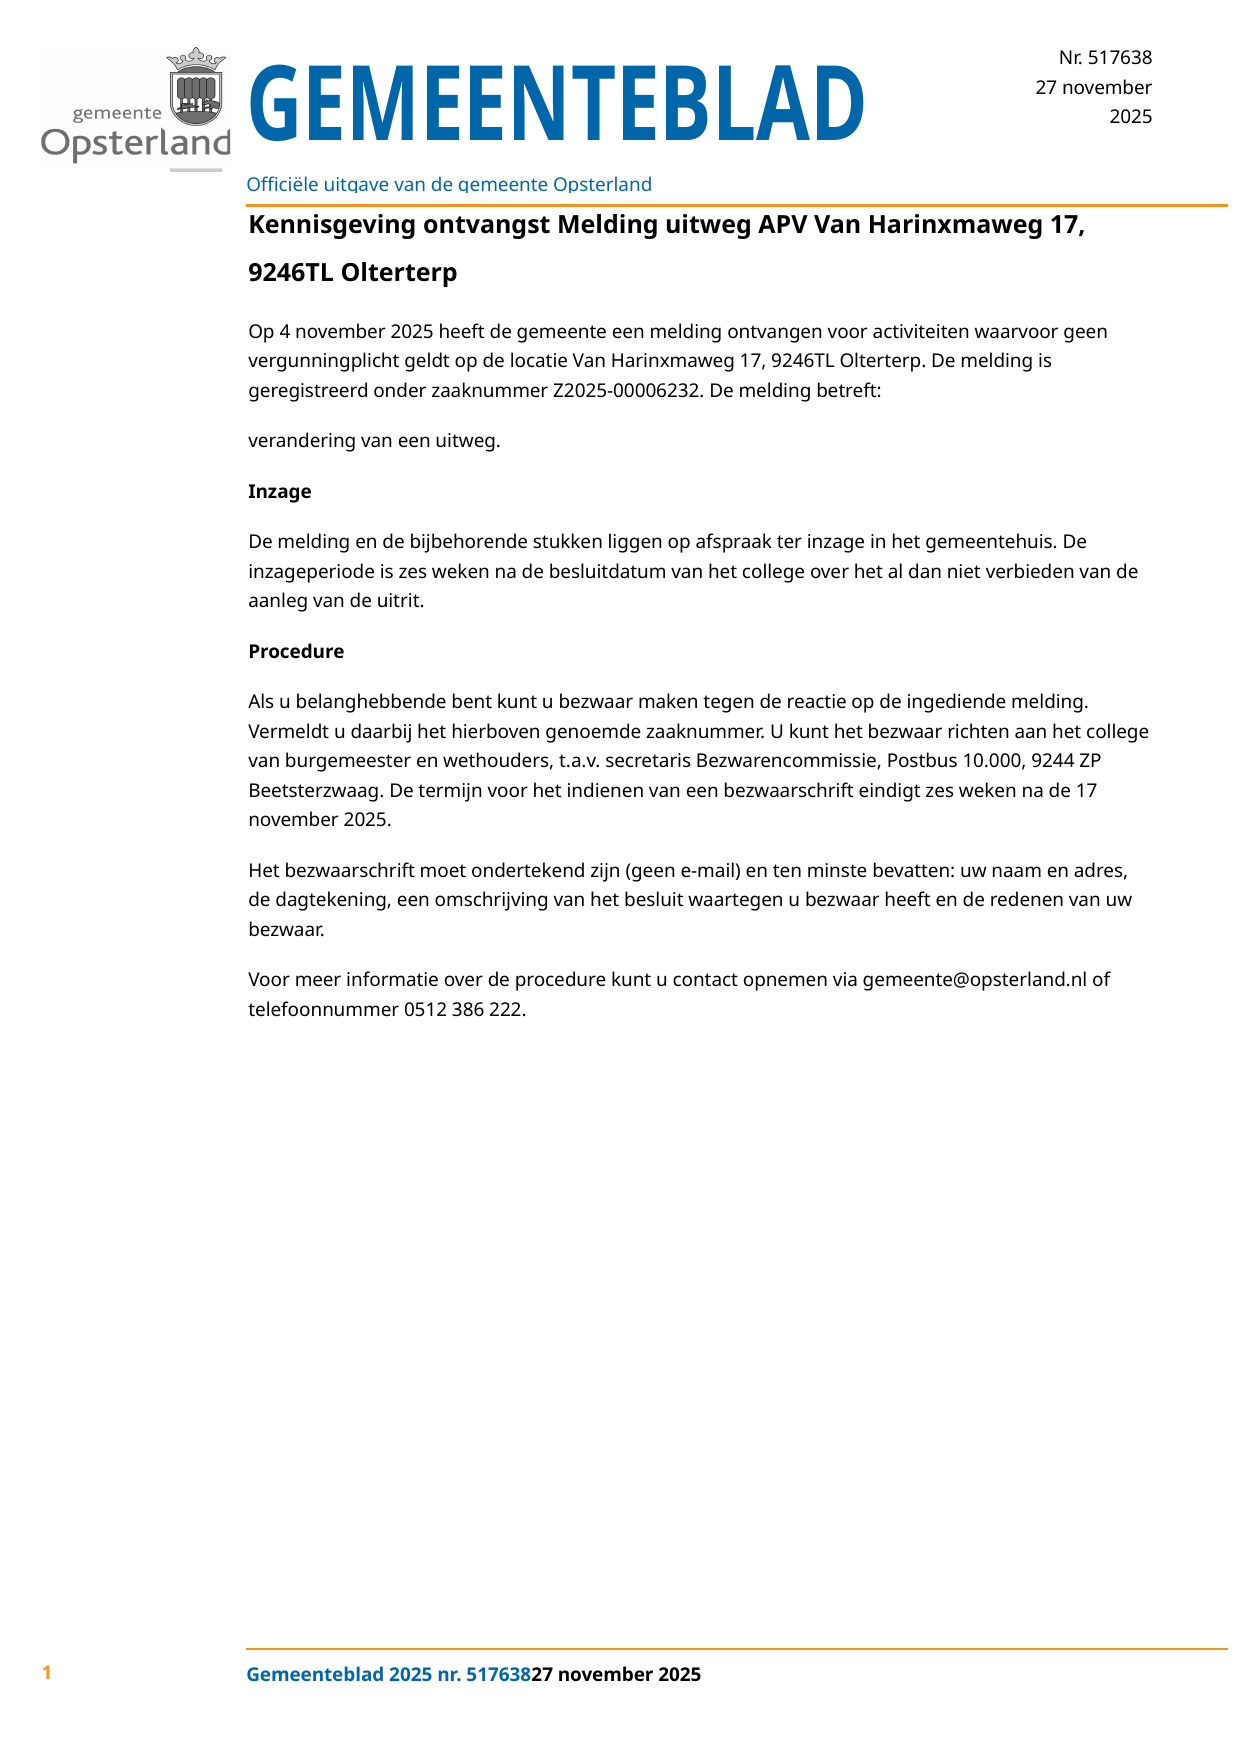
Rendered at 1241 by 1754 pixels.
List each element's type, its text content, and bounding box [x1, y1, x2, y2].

text Het bezwaarschrift moet ondertekend zijn (geen e-mail) en ten minste bevatten: uw naam en adres, de dagtekening, een omschrijving van het besluit waartegen u bezwaar heeft en de redenen van uw bezwaar. [248, 857, 1152, 942]
text Op 4 november 2025 heeft de gemeente een melding ontvangen voor activiteiten waarvoor geen vergunningplicht geldt op de locatie Van Harinxmaweg 17, 9246TL Olterterp. De melding is geregistreerd onder zaaknummer Z2025-00006232. De melding betreft: [248, 318, 1152, 403]
text Als u belanghebbende bent kunt u bezwaar maken tegen de reactie op de ingediende melding. Vermeldt u daarbij het hierboven genoemde zaaknummer. U kunt het bezwaar richten aan het college van burgemeester en wethouders, t.a.v. secretaris Bezwarencommissie, Postbus 10.000, 9244 ZP Beetsterzwaag. De termijn voor het indienen van een bezwaarschrift eindigt zes weken na de 17 november 2025. [248, 688, 1152, 832]
text verandering van een uitweg. [248, 427, 1152, 453]
text Voor meer informatie over de procedure kunt u contact opnemen via gemeente@opsterland.nl of telefoonnummer 0512 386 222. [248, 967, 1152, 1022]
text Kennisgeving ontvangst Melding uitweg APV Van Harinxmaweg 17, 9246TL Olterterp [248, 207, 1152, 288]
text De melding en de bijbehorende stukken liggen op afspraak ter inzage in het gemeentehuis. De inzageperiode is zes weken na de besluitdatum van het college over het al dan niet verbieden van de aanleg van de uitrit. [248, 528, 1152, 613]
picture [41, 47, 231, 172]
text Inzage [248, 478, 1152, 504]
text Procedure [248, 638, 1152, 664]
